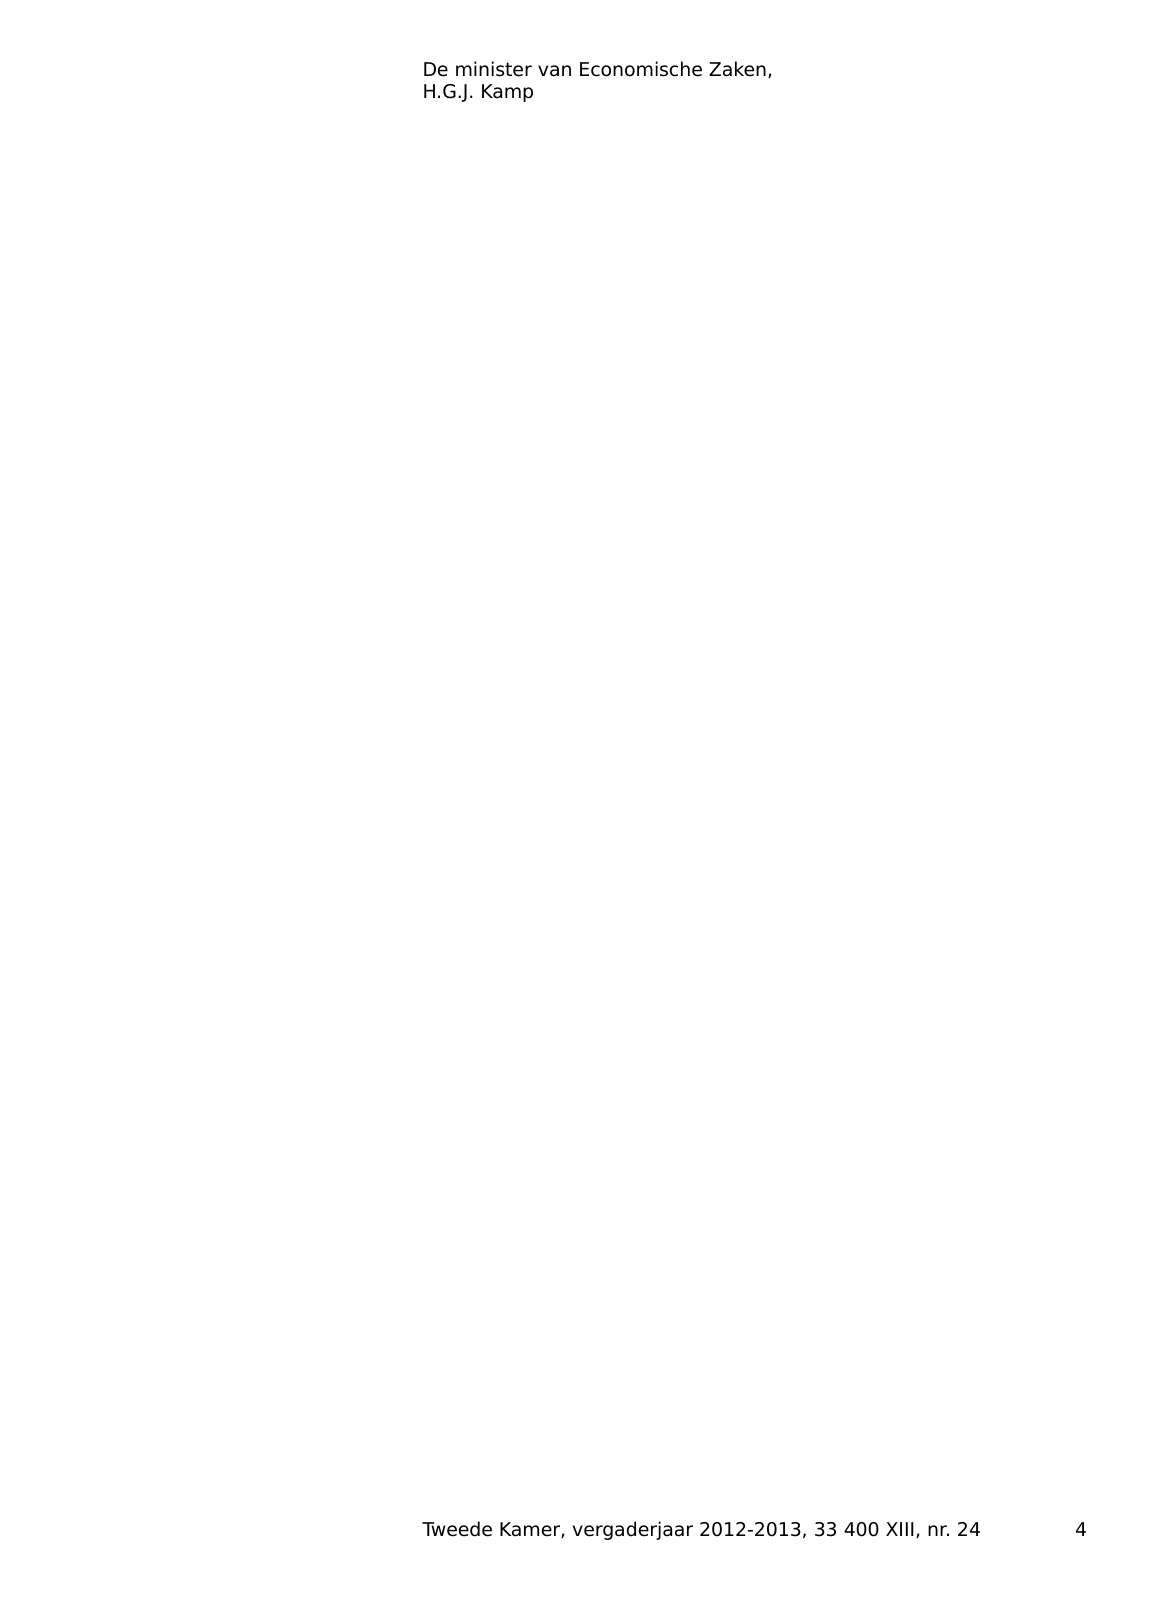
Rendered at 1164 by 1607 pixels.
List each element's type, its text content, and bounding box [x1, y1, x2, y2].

text De minister van Economische Zaken, H.G.J. Kamp [422, 59, 1087, 103]
